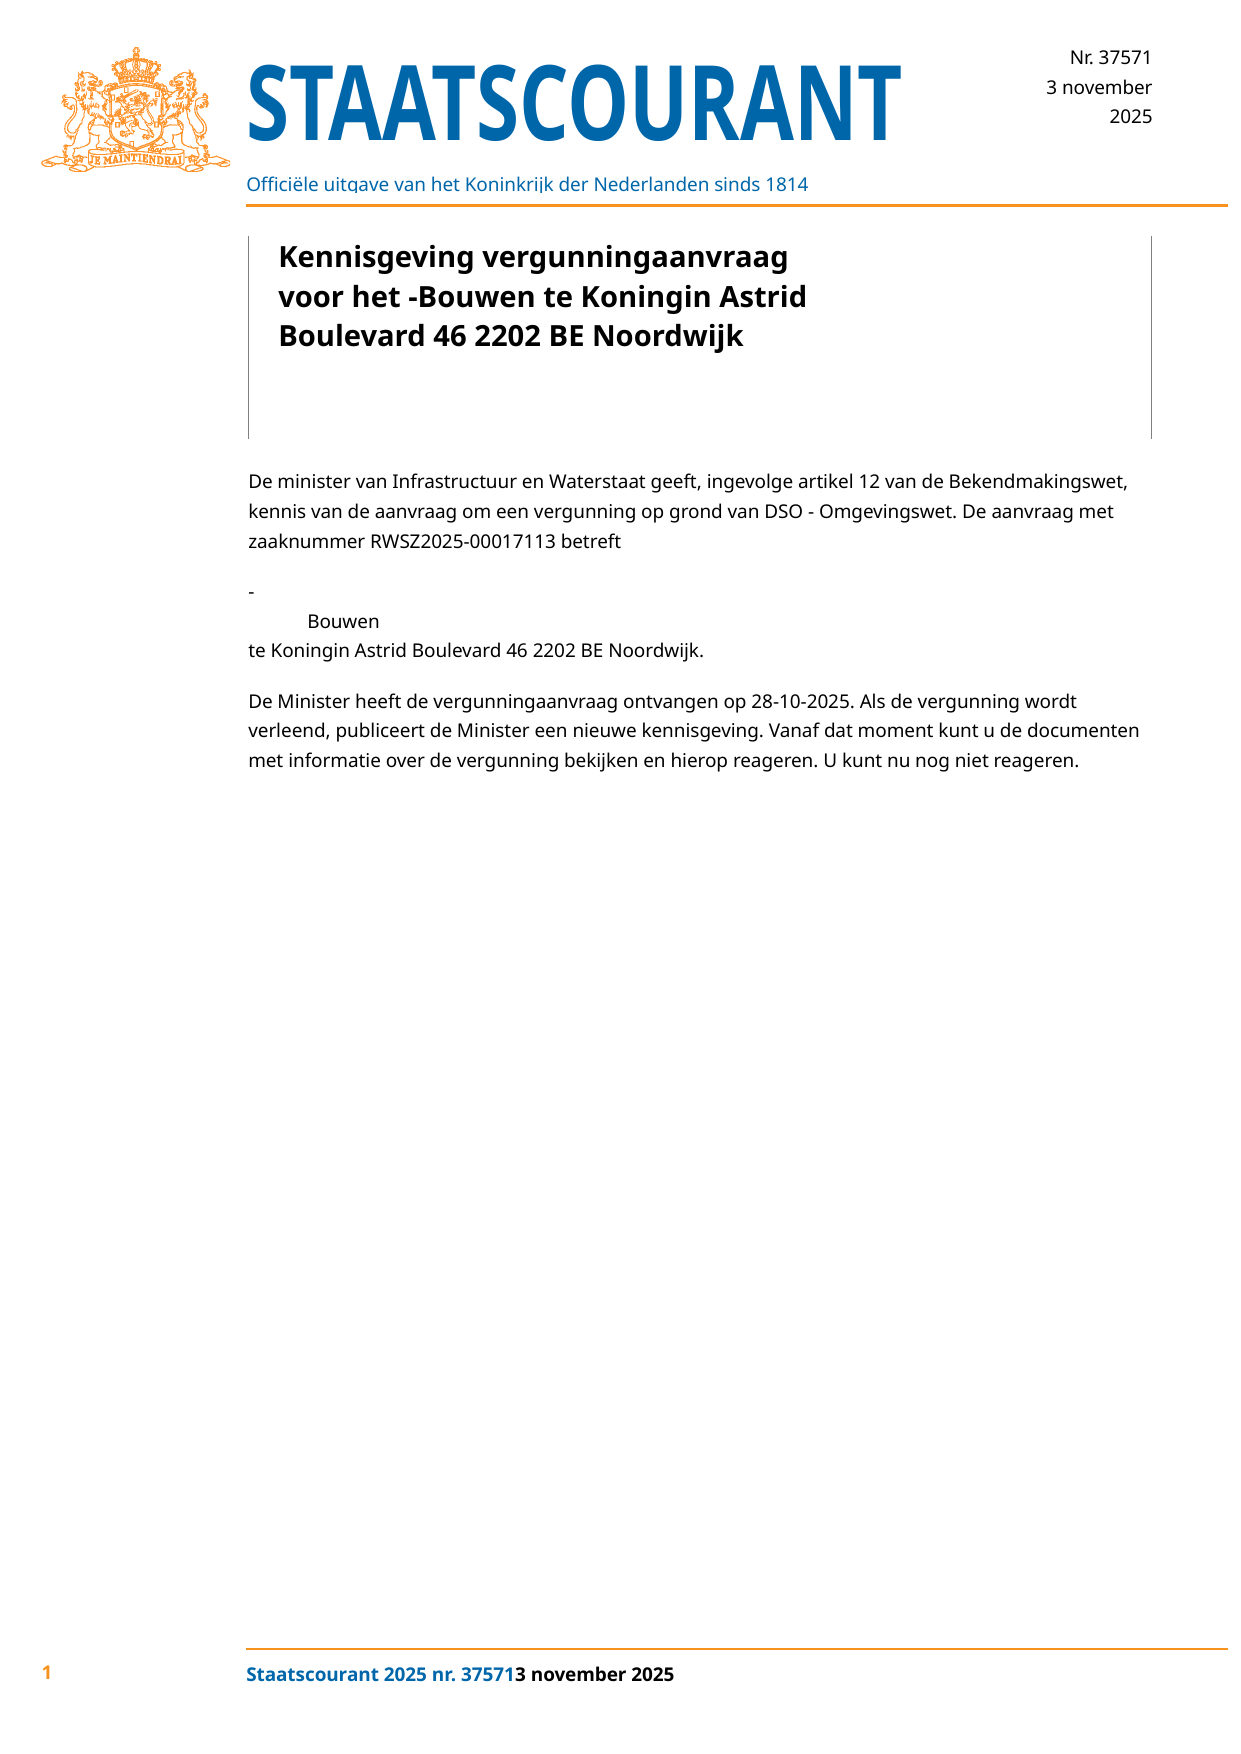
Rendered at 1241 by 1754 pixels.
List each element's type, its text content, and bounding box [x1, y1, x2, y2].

text te Koningin Astrid Boulevard 46 2202 BE Noordwijk. [248, 637, 1152, 663]
text De minister van Infrastructuur en Waterstaat geeft, ingevolge artikel 12 van de Bekendmakingswet, kennis van de aanvraag om een vergunning op grond van DSO - Omgevingswet. De aanvraag met zaaknummer RWSZ2025-00017113 betreft [248, 469, 1152, 553]
picture [41, 47, 231, 172]
text De Minister heeft de vergunningaanvraag ontvangen op 28-10-2025. Als de vergunning wordt verleend, publiceert de Minister een nieuwe kennisgeving. Vanaf dat moment kunt u de documenten met informatie over de vergunning bekijken en hierop reageren. U kunt nu nog niet reageren. [248, 688, 1152, 773]
table_header [850, 236, 912, 413]
table_header [850, 414, 1151, 439]
table_header [1090, 236, 1151, 413]
list Bouwen [248, 608, 1152, 633]
picture [912, 236, 1090, 414]
table_header Kennisgeving vergunningaanvraag voor het -Bouwen te Koningin Astrid Boulevard 46 2202 BE Noordwijk [249, 236, 850, 439]
